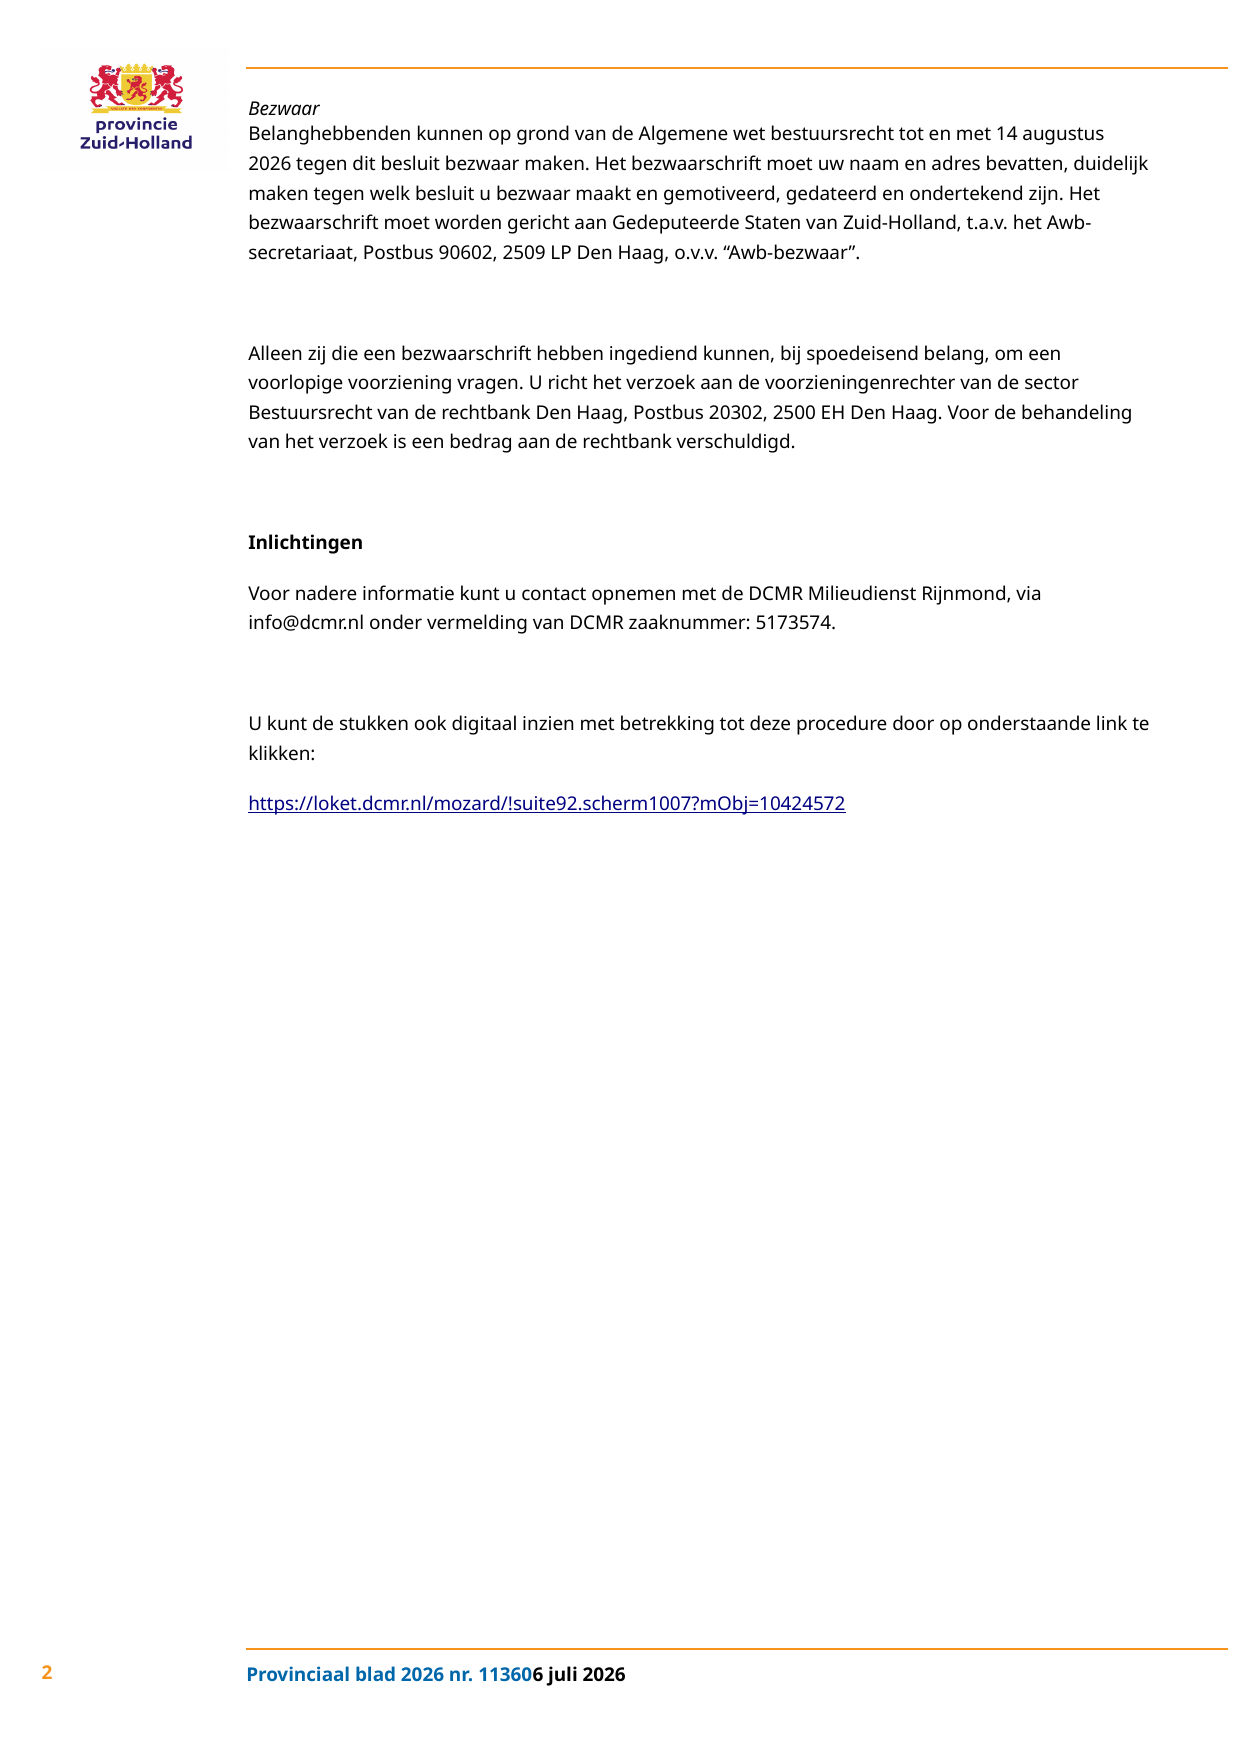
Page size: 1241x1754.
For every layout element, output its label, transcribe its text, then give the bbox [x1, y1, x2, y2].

text Alleen zij die een bezwaarschrift hebben ingediend kunnen, bij spoedeisend belang, om een voorlopige voorziening vragen. U richt het verzoek aan de voorzieningenrechter van de sector Bestuursrecht van de rechtbank Den Haag, Postbus 20302, 2500 EH Den Haag. Voor de behandeling van het verzoek is een bedrag aan de rechtbank verschuldigd. [248, 340, 1152, 454]
picture [41, 47, 231, 172]
text Belanghebbenden kunnen op grond van de Algemene wet bestuursrecht tot en met 14 augustus 2026 tegen dit besluit bezwaar maken. Het bezwaarschrift moet uw naam en adres bevatten, duidelijk maken tegen welk besluit u bezwaar maakt en gemotiveerd, gedateerd en ondertekend zijn. Het bezwaarschrift moet worden gericht aan Gedeputeerde Staten van Zuid-Holland, t.a.v. het Awb-secretariaat, Postbus 90602, 2509 LP Den Haag, o.v.v. “Awb-bezwaar”. [248, 121, 1152, 264]
text https://loket.dcmr.nl/mozard/!suite92.scherm1007?mObj=10424572 [248, 790, 1152, 816]
text U kunt de stukken ook digitaal inzien met betrekking tot deze procedure door op onderstaande link te klikken: [248, 710, 1152, 765]
text Voor nadere informatie kunt u contact opnemen met de DCMR Milieudienst Rijnmond, via info@dcmr.nl onder vermelding van DCMR zaaknummer: 5173574. [248, 580, 1152, 635]
text Bezwaar [248, 95, 1152, 121]
text Inlichtingen [248, 529, 1152, 555]
